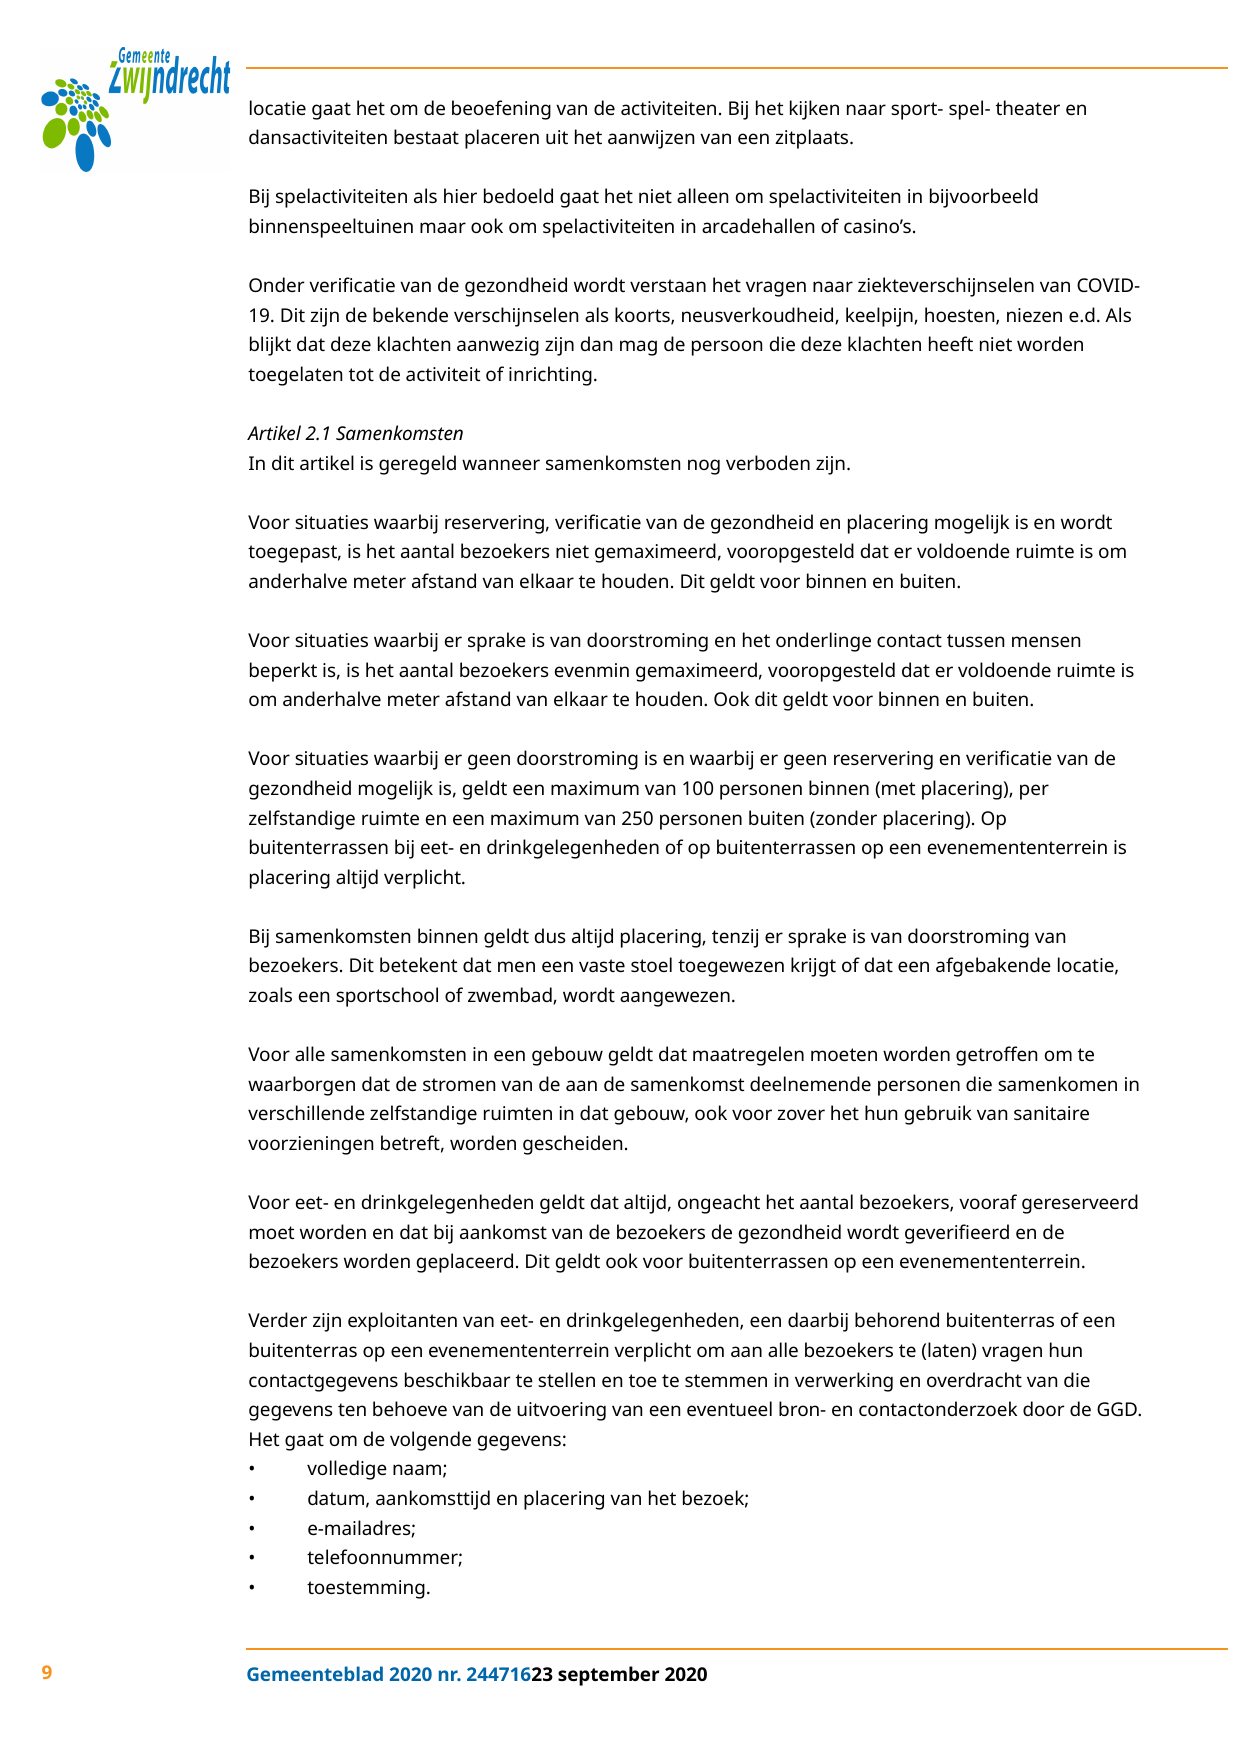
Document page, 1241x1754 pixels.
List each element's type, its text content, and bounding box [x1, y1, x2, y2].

list volledige naam; [248, 1456, 1152, 1481]
text Bij spelactiviteiten als hier bedoeld gaat het niet alleen om spelactiviteiten in bijvoorbeeld binnenspeeltuinen maar ook om spelactiviteiten in arcadehallen of casino’s. [248, 183, 1152, 239]
text Voor eet- en drinkgelegenheden geldt dat altijd, ongeacht het aantal bezoekers, vooraf gereserveerd moet worden en dat bij aankomst van de bezoekers de gezondheid wordt geverifieerd en de bezoekers worden geplaceerd. Dit geldt ook voor buitenterrassen op een evenemententerrein. [248, 1189, 1152, 1274]
text In dit artikel is geregeld wanneer samenkomsten nog verboden zijn. [248, 450, 1152, 476]
list telefoonnummer; [248, 1544, 1152, 1570]
text Bij samenkomsten binnen geldt dus altijd placering, tenzij er sprake is van doorstroming van bezoekers. Dit betekent dat men een vaste stoel toegewezen krijgt of dat een afgebakende locatie, zoals een sportschool of zwembad, wordt aangewezen. [248, 923, 1152, 1008]
text Verder zijn exploitanten van eet- en drinkgelegenheden, een daarbij behorend buitenterras of een buitenterras op een evenemententerrein verplicht om aan alle bezoekers te (laten) vragen hun contactgegevens beschikbaar te stellen en toe te stemmen in verwerking en overdracht van die gegevens ten behoeve van de uitvoering van een eventueel bron- en contactonderzoek door de GGD. Het gaat om de volgende gegevens: [248, 1308, 1152, 1452]
text Voor situaties waarbij er geen doorstroming is en waarbij er geen reservering en verificatie van de gezondheid mogelijk is, geldt een maximum van 100 personen binnen (met placering), per zelfstandige ruimte en een maximum van 250 personen buiten (zonder placering). Op buitenterrassen bij eet- en drinkgelegenheden of op buitenterrassen op een evenemententerrein is placering altijd verplicht. [248, 746, 1152, 890]
list toestemming. [248, 1574, 1152, 1600]
text Artikel 2.1 Samenkomsten [248, 420, 1152, 446]
text locatie gaat het om de beoefening van de activiteiten. Bij het kijken naar sport- spel- theater en dansactiviteiten bestaat placeren uit het aanwijzen van een zitplaats. [248, 95, 1152, 150]
list e-mailadres; [248, 1515, 1152, 1541]
text Voor situaties waarbij er sprake is van doorstroming en het onderlinge contact tussen mensen beperkt is, is het aantal bezoekers evenmin gemaximeerd, vooropgesteld dat er voldoende ruimte is om anderhalve meter afstand van elkaar te houden. Ook dit geldt voor binnen en buiten. [248, 627, 1152, 712]
text Voor alle samenkomsten in een gebouw geldt dat maatregelen moeten worden getroffen om te waarborgen dat de stromen van de aan de samenkomst deelnemende personen die samenkomen in verschillende zelfstandige ruimten in dat gebouw, ook voor zover het hun gebruik van sanitaire voorzieningen betreft, worden gescheiden. [248, 1041, 1152, 1156]
text Voor situaties waarbij reservering, verificatie van de gezondheid en placering mogelijk is en wordt toegepast, is het aantal bezoekers niet gemaximeerd, vooropgesteld dat er voldoende ruimte is om anderhalve meter afstand van elkaar te houden. Dit geldt voor binnen en buiten. [248, 509, 1152, 594]
picture [41, 47, 231, 172]
list datum, aankomsttijd en placering van het bezoek; [248, 1485, 1152, 1511]
text Onder verificatie van de gezondheid wordt verstaan het vragen naar ziekteverschijnselen van COVID-19. Dit zijn de bekende verschijnselen als koorts, neusverkoudheid, keelpijn, hoesten, niezen e.d. Als blijkt dat deze klachten aanwezig zijn dan mag de persoon die deze klachten heeft niet worden toegelaten tot de activiteit of inrichting. [248, 272, 1152, 387]
